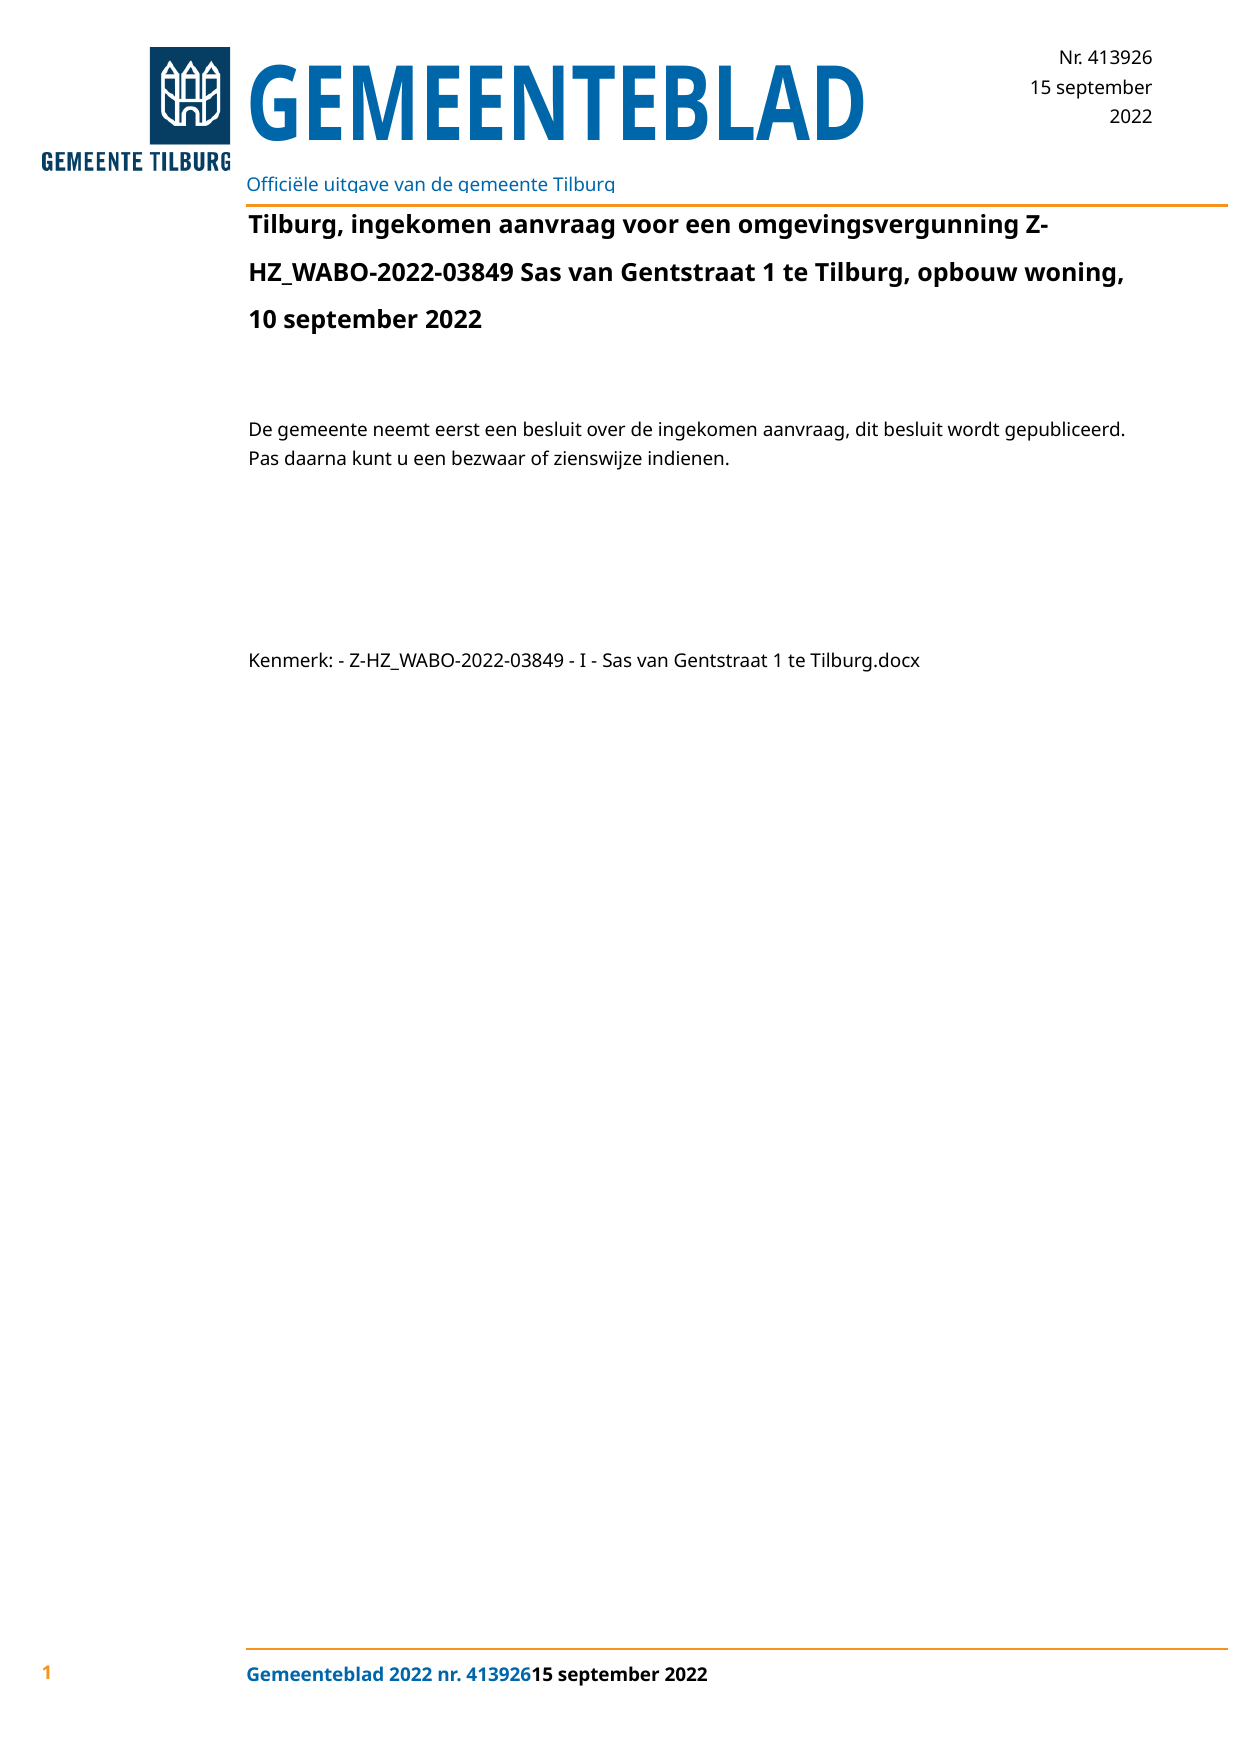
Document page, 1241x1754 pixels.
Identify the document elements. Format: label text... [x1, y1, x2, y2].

text Kenmerk: - Z-HZ_WABO-2022-03849 - I - Sas van Gentstraat 1 te Tilburg.docx [248, 647, 1152, 673]
text De gemeente neemt eerst een besluit over de ingekomen aanvraag, dit besluit wordt gepubliceerd. Pas daarna kunt u een bezwaar of zienswijze indienen. [248, 416, 1152, 471]
picture [41, 47, 231, 172]
text Tilburg, ingekomen aanvraag voor een omgevingsvergunning Z-HZ_WABO-2022-03849 Sas van Gentstraat 1 te Tilburg, opbouw woning, 10 september 2022 [248, 207, 1152, 336]
